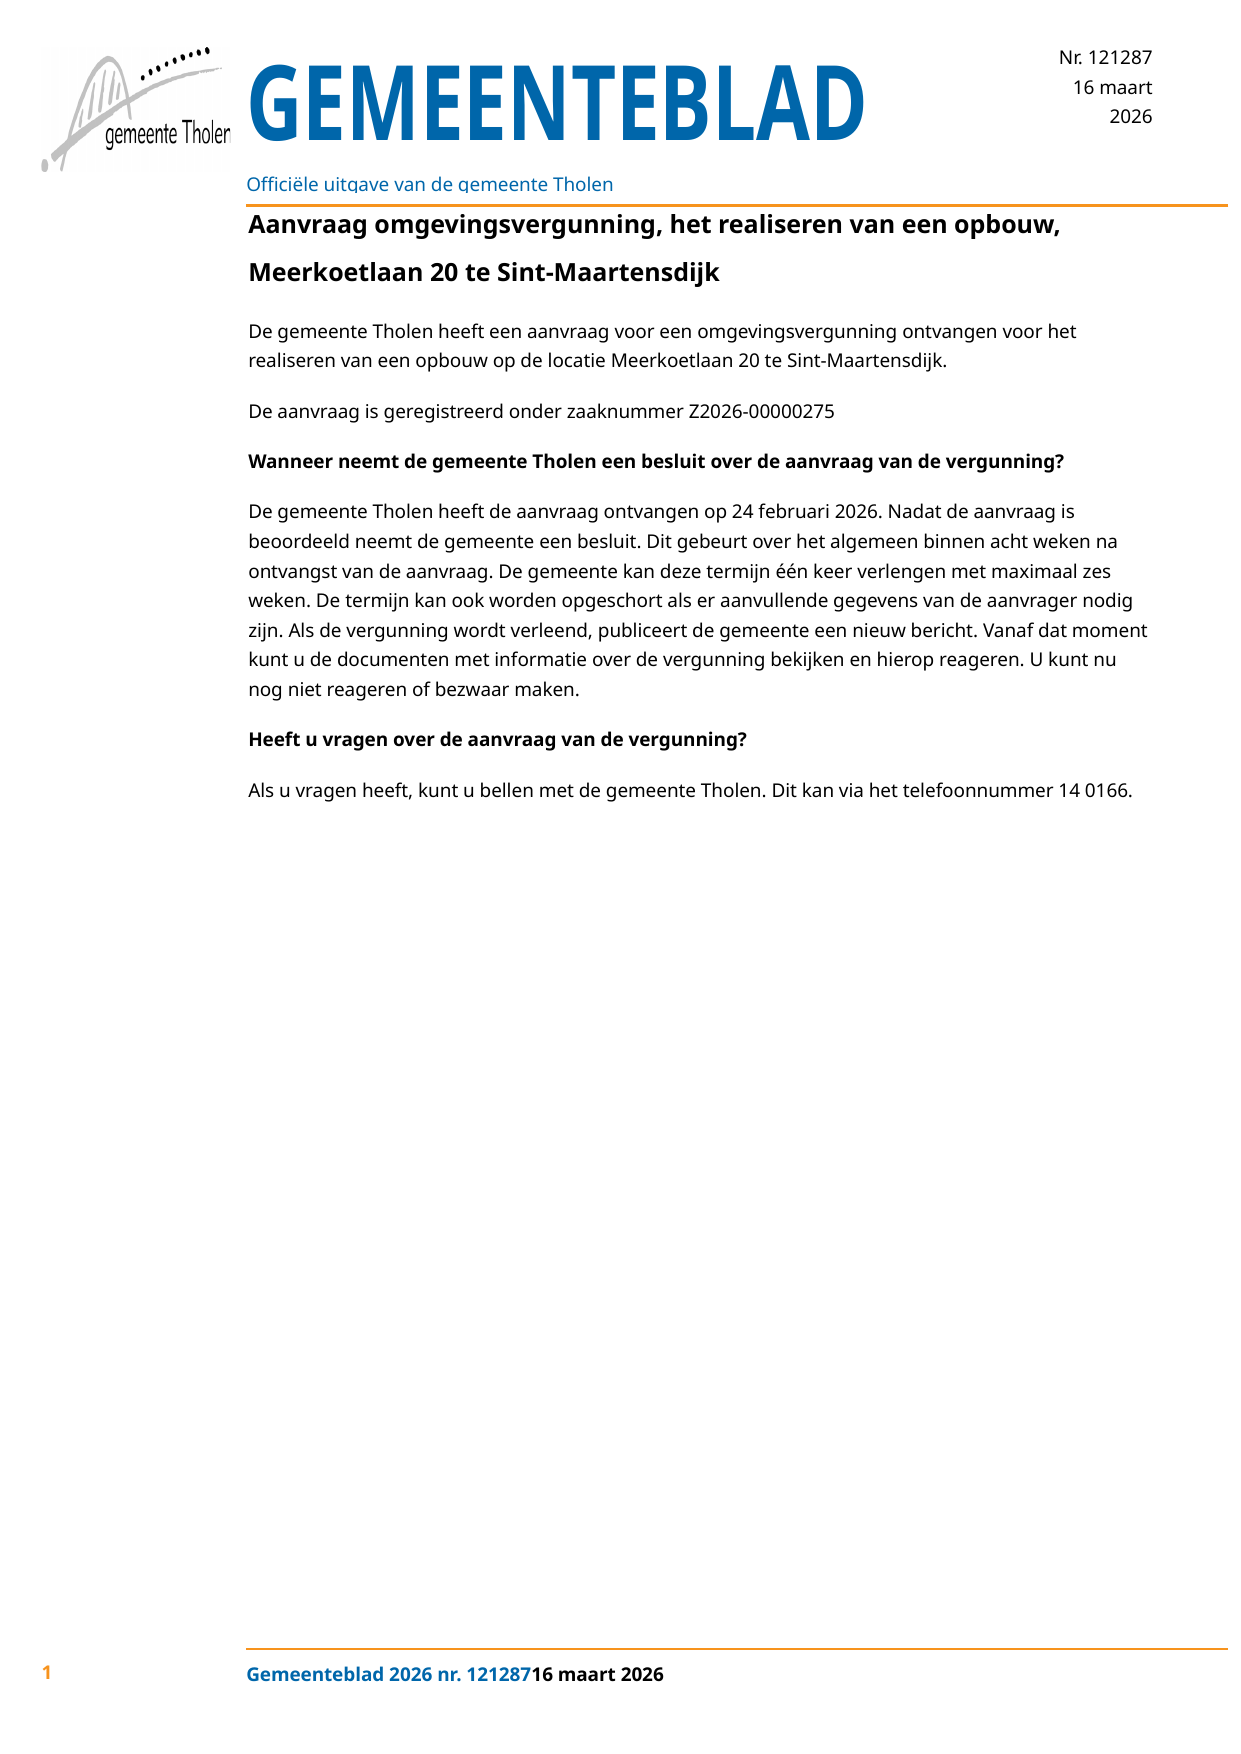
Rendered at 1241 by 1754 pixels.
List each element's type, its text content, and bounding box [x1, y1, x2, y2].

text De aanvraag is geregistreerd onder zaaknummer Z2026-00000275 [248, 398, 1152, 424]
text De gemeente Tholen heeft een aanvraag voor een omgevingsvergunning ontvangen voor het realiseren van een opbouw op de locatie Meerkoetlaan 20 te Sint-Maartensdijk. [248, 318, 1152, 373]
picture [41, 47, 231, 172]
text Als u vragen heeft, kunt u bellen met de gemeente Tholen. Dit kan via het telefoonnummer 14 0166. [248, 777, 1152, 803]
text Heeft u vragen over de aanvraag van de vergunning? [248, 727, 1152, 752]
text Wanneer neemt de gemeente Tholen een besluit over de aanvraag van de vergunning? [248, 448, 1152, 474]
text De gemeente Tholen heeft de aanvraag ontvangen op 24 februari 2026. Nadat de aanvraag is beoordeeld neemt de gemeente een besluit. Dit gebeurt over het algemeen binnen acht weken na ontvangst van de aanvraag. De gemeente kan deze termijn één keer verlengen met maximaal zes weken. De termijn kan ook worden opgeschort als er aanvullende gegevens van de aanvrager nodig zijn. Als de vergunning wordt verleend, publiceert de gemeente een nieuw bericht. Vanaf dat moment kunt u de documenten met informatie over de vergunning bekijken en hierop reageren. U kunt nu nog niet reageren of bezwaar maken. [248, 499, 1152, 702]
text Aanvraag omgevingsvergunning, het realiseren van een opbouw, Meerkoetlaan 20 te Sint-Maartensdijk [248, 207, 1152, 288]
